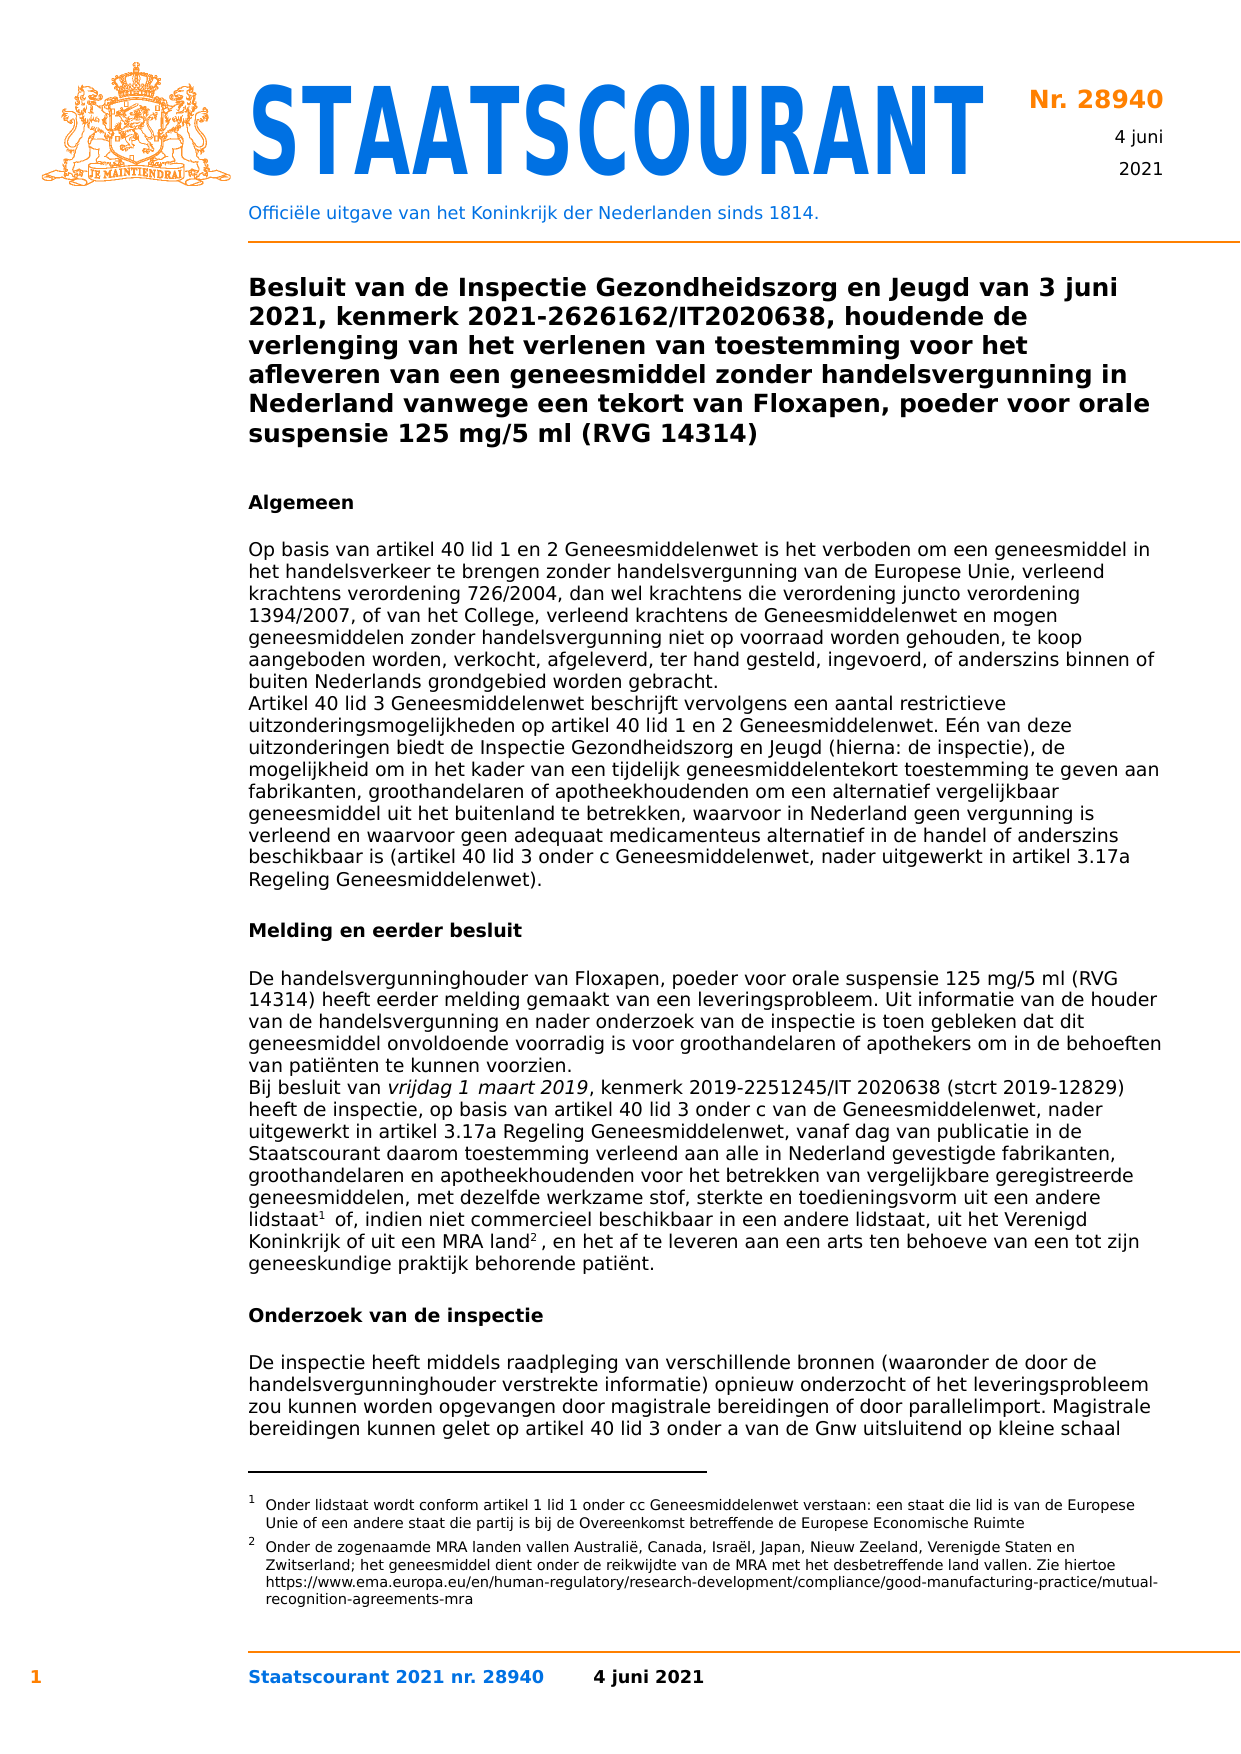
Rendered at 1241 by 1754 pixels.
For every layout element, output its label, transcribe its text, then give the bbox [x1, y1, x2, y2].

text De handelsvergunninghouder van Floxapen, poeder voor orale suspensie 125 mg/5 ml (RVG 14314) heeft eerder melding gemaakt van een leveringsprobleem. Uit informatie van de houder van de handelsvergunning en nader onderzoek van de inspectie is toen gebleken dat dit geneesmiddel onvoldoende voorradig is voor groothandelaren of apothekers om in de behoeften van patiënten te kunnen voorzien. [248, 967, 1163, 1077]
picture [41, 62, 231, 186]
table_cell Officiële uitgave van het Koninkrijk der Nederlanden sinds 1814. [248, 203, 1240, 241]
text Bij besluit van vrijdag 1 maart 2019, kenmerk 2019-2251245/IT 2020638 (stcrt 2019-12829) heeft de inspectie, op basis van artikel 40 lid 3 onder c van de Geneesmiddelenwet, nader uitgewerkt in artikel 3.17a Regeling Geneesmiddelenwet, vanaf dag van publicatie in de Staatscourant daarom toestemming verleend aan alle in Nederland gevestigde fabrikanten, groothandelaren en apotheekhoudenden voor het betrekken van vergelijkbare geregistreerde geneesmiddelen, met dezelfde werkzame stof, sterkte en toedieningsvorm uit een andere lidstaat of, indien niet commercieel beschikbaar in een andere lidstaat, uit het Verenigd Koninkrijk of uit een MRA land, en het af te leveren aan een arts ten behoeve van een tot zijn geneeskundige praktijk behorende patiënt. [248, 1077, 1163, 1275]
table_header Nr. 28940 [998, 62, 1240, 121]
text Onder de zogenaamde MRA landen vallen Australië, Canada, Israël, Japan, Nieuw Zeeland, Verenigde Staten en Zwitserland; het geneesmiddel dient onder de reikwijdte van de MRA met het desbetreffende land vallen. Zie hiertoe https://www.ema.europa.eu/en/human-regulatory/research-development/compliance/good-manufacturing-practice/mutual-recognition-agreements-mra [248, 1535, 1163, 1608]
table_cell 4 juni [998, 121, 1240, 153]
text Onder lidstaat wordt conform artikel 1 lid 1 onder cc Geneesmiddelenwet verstaan: een staat die lid is van de Europese Unie of een andere staat die partij is bij de Overeenkomst betreffende de Europese Economische Ruimte [248, 1493, 1163, 1532]
table_header [25, 62, 248, 241]
table_cell 2021 [998, 153, 1240, 203]
text Artikel 40 lid 3 Geneesmiddelenwet beschrijft vervolgens een aantal restrictieve uitzonderingsmogelijkheden op artikel 40 lid 1 en 2 Geneesmiddelenwet. Eén van deze uitzonderingen biedt de Inspectie Gezondheidszorg en Jeugd (hierna: de inspectie), de mogelijkheid om in het kader van een tijdelijk geneesmiddelentekort toestemming te geven aan fabrikanten, groothandelaren of apotheekhoudenden om een alternatief vergelijkbaar geneesmiddel uit het buitenland te betrekken, waarvoor in Nederland geen vergunning is verleend en waarvoor geen adequaat medicamenteus alternatief in de handel of anderszins beschikbaar is (artikel 40 lid 3 onder c Geneesmiddelenwet, nader uitgewerkt in artikel 3.17a Regeling Geneesmiddelenwet). [248, 693, 1163, 890]
subtitle Onderzoek van de inspectie [248, 1305, 1163, 1327]
subtitle Algemeen [248, 492, 1163, 514]
text Op basis van artikel 40 lid 1 en 2 Geneesmiddelenwet is het verboden om een geneesmiddel in het handelsverkeer te brengen zonder handelsvergunning van de Europese Unie, verleend krachtens verordening 726/2004, dan wel krachtens die verordening juncto verordening 1394/2007, of van het College, verleend krachtens de Geneesmiddelenwet en mogen geneesmiddelen zonder handelsvergunning niet op voorraad worden gehouden, te koop aangeboden worden, verkocht, afgeleverd, ter hand gesteld, ingevoerd, of anderszins binnen of buiten Nederlands grondgebied worden gebracht. [248, 539, 1163, 693]
text De inspectie heeft middels raadpleging van verschillende bronnen (waaronder de door de handelsvergunninghouder verstrekte informatie) opnieuw onderzocht of het leveringsprobleem zou kunnen worden opgevangen door magistrale bereidingen of door parallelimport. Magistrale bereidingen kunnen gelet op artikel 40 lid 3 onder a van de Gnw uitsluitend op kleine schaal [248, 1352, 1163, 1440]
subtitle Melding en eerder besluit [248, 920, 1163, 942]
subtitle Besluit van de Inspectie Gezondheidszorg en Jeugd van 3 juni 2021, kenmerk 2021-2626162/IT2020638, houdende de verlenging van het verlenen van toestemming voor het afleveren van een geneesmiddel zonder handelsvergunning in Nederland vanwege een tekort van Floxapen, poeder voor orale suspensie 125 mg/5 ml (RVG 14314) [248, 273, 1163, 448]
table_header STAATSCOURANT [248, 62, 998, 203]
